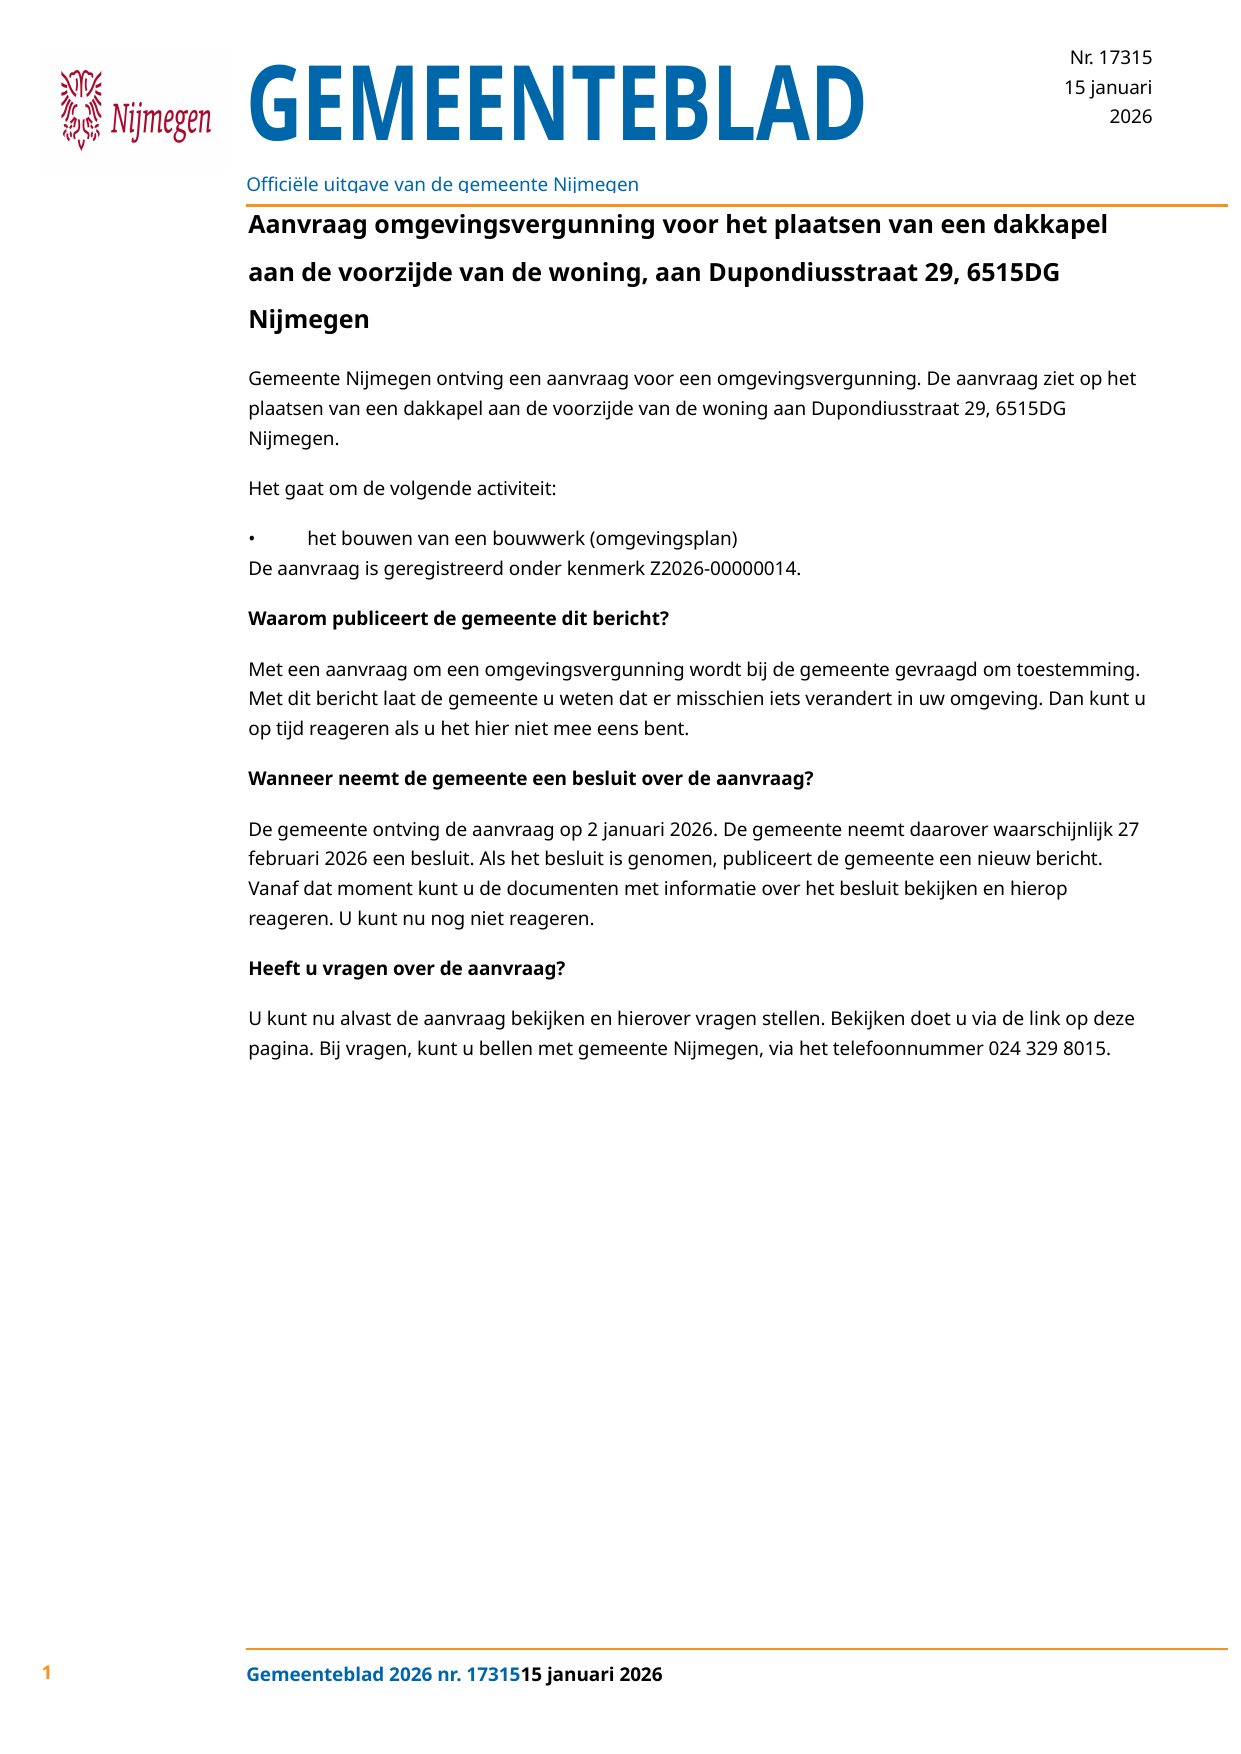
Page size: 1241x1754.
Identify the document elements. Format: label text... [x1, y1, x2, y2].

text Aanvraag omgevingsvergunning voor het plaatsen van een dakkapel aan de voorzijde van de woning, aan Dupondiusstraat 29, 6515DG Nijmegen [248, 207, 1152, 336]
text Met een aanvraag om een omgevingsvergunning wordt bij de gemeente gevraagd om toestemming. Met dit bericht laat de gemeente u weten dat er misschien iets verandert in uw omgeving. Dan kunt u op tijd reageren als u het hier niet mee eens bent. [248, 656, 1152, 741]
text Gemeente Nijmegen ontving een aanvraag voor een omgevingsvergunning. De aanvraag ziet op het plaatsen van een dakkapel aan de voorzijde van de woning aan Dupondiusstraat 29, 6515DG Nijmegen. [248, 366, 1152, 450]
text De gemeente ontving de aanvraag op 2 januari 2026. De gemeente neemt daarover waarschijnlijk 27 februari 2026 een besluit. Als het besluit is genomen, publiceert de gemeente een nieuw bericht. Vanaf dat moment kunt u de documenten met informatie over het besluit bekijken en hierop reageren. U kunt nu nog niet reageren. [248, 816, 1152, 930]
picture [41, 47, 231, 172]
list het bouwen van een bouwwerk (omgevingsplan) [248, 526, 1152, 551]
text Wanneer neemt de gemeente een besluit over de aanvraag? [248, 766, 1152, 791]
text Waarom publiceert de gemeente dit bericht? [248, 606, 1152, 631]
text U kunt nu alvast de aanvraag bekijken en hierover vragen stellen. Bekijken doet u via de link op deze pagina. Bij vragen, kunt u bellen met gemeente Nijmegen, via het telefoonnummer 024 329 8015. [248, 1006, 1152, 1061]
text Het gaat om de volgende activiteit: [248, 475, 1152, 501]
text De aanvraag is geregistreerd onder kenmerk Z2026-00000014. [248, 555, 1152, 581]
text Heeft u vragen over de aanvraag? [248, 955, 1152, 981]
